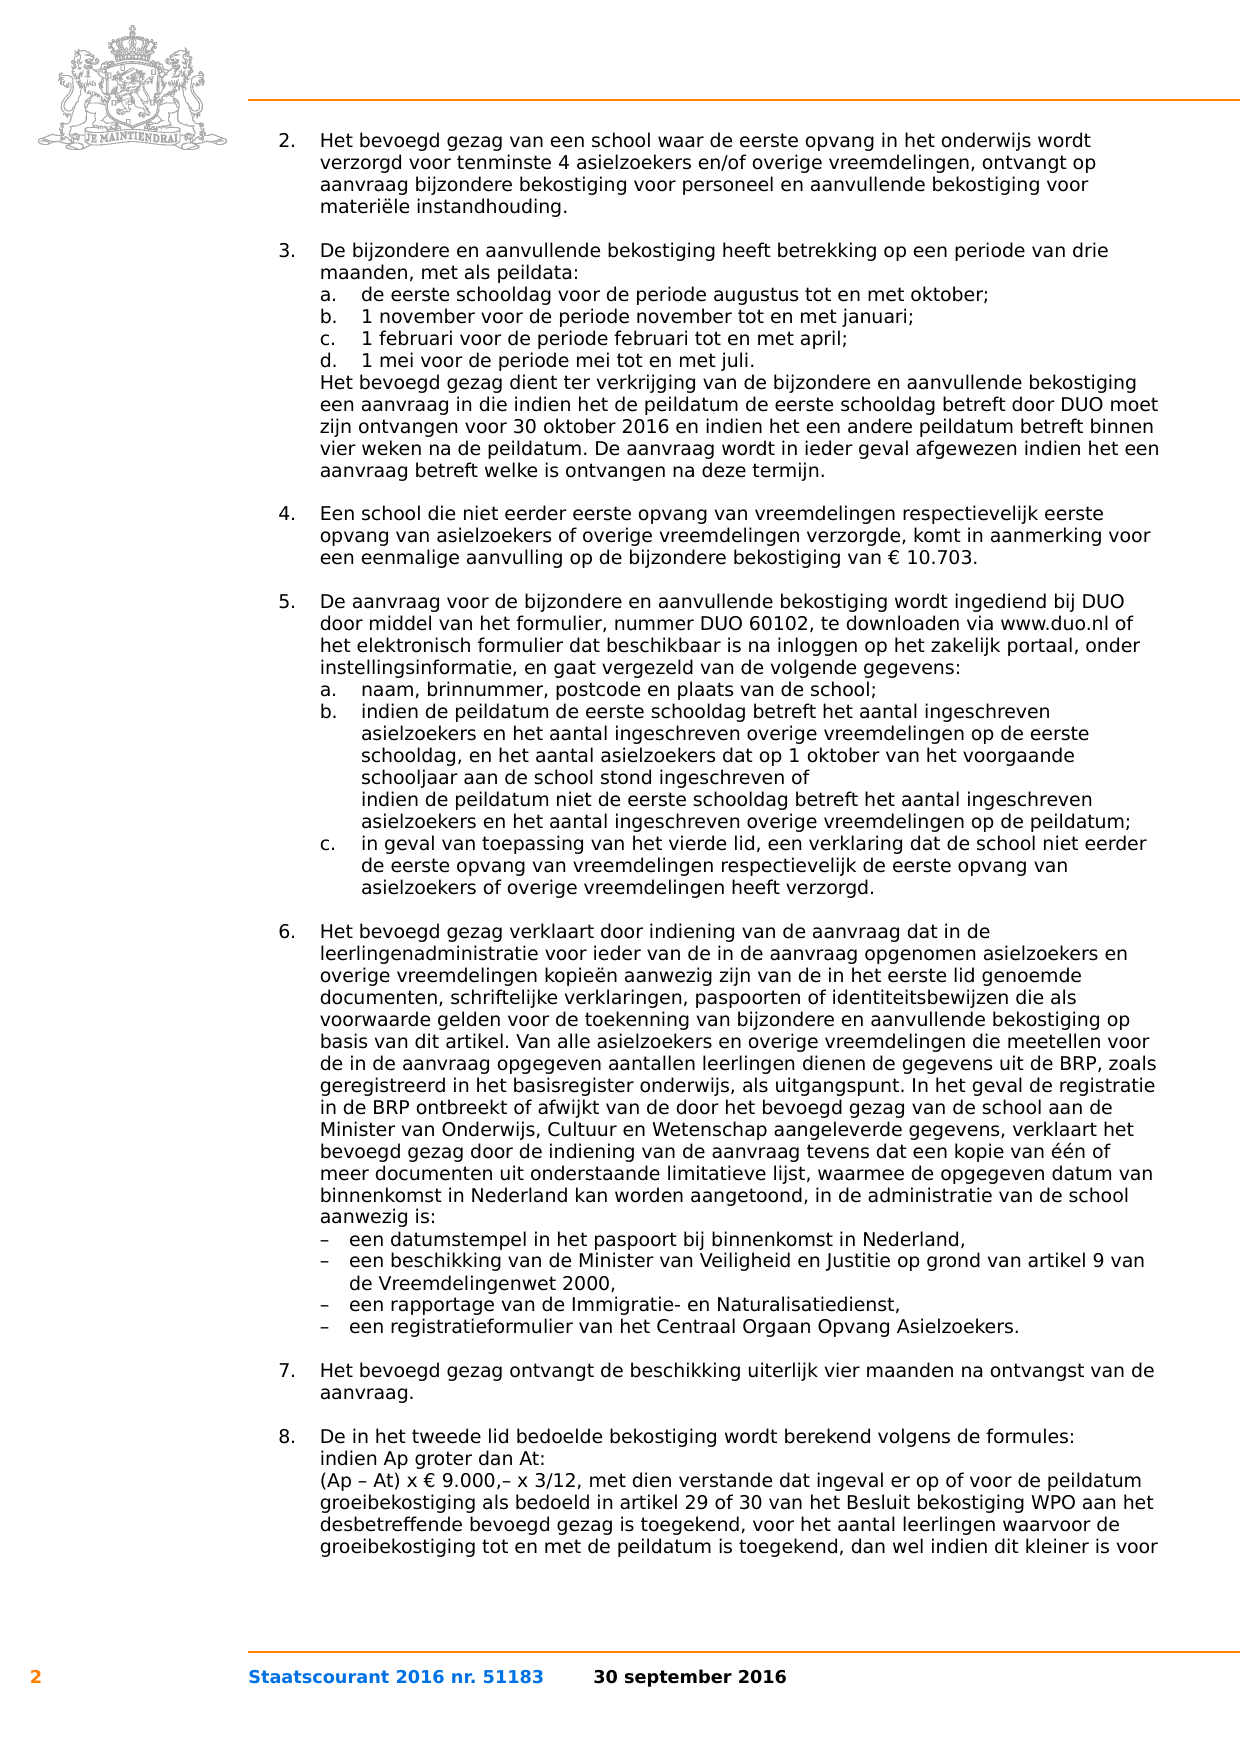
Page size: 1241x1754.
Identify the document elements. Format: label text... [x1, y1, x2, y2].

text 8. De in het tweede lid bedoelde bekostiging wordt berekend volgens de formules: [278, 1426, 1163, 1448]
text – een registratieformulier van het Centraal Orgaan Opvang Asielzoekers. [319, 1316, 1163, 1338]
picture [38, 25, 227, 150]
text 5. De aanvraag voor de bijzondere en aanvullende bekostiging wordt ingediend bij DUO door middel van het formulier, nummer DUO 60102, te downloaden via www.duo.nl of het elektronisch formulier dat beschikbaar is na inloggen op het zakelijk portaal, onder instellingsinformatie, en gaat vergezeld van de volgende gegevens: [278, 591, 1163, 679]
text d. 1 mei voor de periode mei tot en met juli. [319, 349, 1163, 372]
text b. 1 november voor de periode november tot en met januari; [319, 306, 1163, 328]
text 6. Het bevoegd gezag verklaart door indiening van de aanvraag dat in de leerlingenadministratie voor ieder van de in de aanvraag opgenomen asielzoekers en overige vreemdelingen kopieën aanwezig zijn van de in het eerste lid genoemde documenten, schriftelijke verklaringen, paspoorten of identiteitsbewijzen die als voorwaarde gelden voor de toekenning van bijzondere en aanvullende bekostiging op basis van dit artikel. Van alle asielzoekers en overige vreemdelingen die meetellen voor de in de aanvraag opgegeven aantallen leerlingen dienen de gegevens uit de BRP, zoals geregistreerd in het basisregister onderwijs, als uitgangspunt. In het geval de registratie in de BRP ontbreekt of afwijkt van de door het bevoegd gezag van de school aan de Minister van Onderwijs, Cultuur en Wetenschap aangeleverde gegevens, verklaart het bevoegd gezag door de indiening van de aanvraag tevens dat een kopie van één of meer documenten uit onderstaande limitatieve lijst, waarmee de opgegeven datum van binnenkomst in Nederland kan worden aangetoond, in de administratie van de school aanwezig is: [278, 921, 1163, 1228]
text Het bevoegd gezag dient ter verkrijging van de bijzondere en aanvullende bekostiging een aanvraag in die indien het de peildatum de eerste schooldag betreft door DUO moet zijn ontvangen voor 30 oktober 2016 en indien het een andere peildatum betreft binnen vier weken na de peildatum. De aanvraag wordt in ieder geval afgewezen indien het een aanvraag betreft welke is ontvangen na deze termijn. [319, 372, 1163, 481]
text 3. De bijzondere en aanvullende bekostiging heeft betrekking op een periode van drie maanden, met als peildata: [278, 240, 1163, 284]
text indien de peildatum niet de eerste schooldag betreft het aantal ingeschreven asielzoekers en het aantal ingeschreven overige vreemdelingen op de peildatum; [361, 789, 1163, 833]
text a. de eerste schooldag voor de periode augustus tot en met oktober; [319, 284, 1163, 306]
text c. in geval van toepassing van het vierde lid, een verklaring dat de school niet eerder de eerste opvang van vreemdelingen respectievelijk de eerste opvang van asielzoekers of overige vreemdelingen heeft verzorgd. [319, 833, 1163, 899]
text 4. Een school die niet eerder eerste opvang van vreemdelingen respectievelijk eerste opvang van asielzoekers of overige vreemdelingen verzorgde, komt in aanmerking voor een eenmalige aanvulling op de bijzondere bekostiging van € 10.703. [278, 503, 1163, 569]
text – een rapportage van de Immigratie- en Naturalisatiedienst, [319, 1294, 1163, 1316]
text 2. Het bevoegd gezag van een school waar de eerste opvang in het onderwijs wordt verzorgd voor tenminste 4 asielzoekers en/of overige vreemdelingen, ontvangt op aanvraag bijzondere bekostiging voor personeel en aanvullende bekostiging voor materiële instandhouding. [278, 130, 1163, 218]
text c. 1 februari voor de periode februari tot en met april; [319, 328, 1163, 349]
text indien Ap groter dan At: [319, 1448, 1163, 1470]
text a. naam, brinnummer, postcode en plaats van de school; [319, 679, 1163, 701]
text – een beschikking van de Minister van Veiligheid en Justitie op grond van artikel 9 van de Vreemdelingenwet 2000, [319, 1250, 1163, 1294]
text 7. Het bevoegd gezag ontvangt de beschikking uiterlijk vier maanden na ontvangst van de aanvraag. [278, 1360, 1163, 1404]
text b. indien de peildatum de eerste schooldag betreft het aantal ingeschreven asielzoekers en het aantal ingeschreven overige vreemdelingen op de eerste schooldag, en het aantal asielzoekers dat op 1 oktober van het voorgaande schooljaar aan de school stond ingeschreven of [319, 701, 1163, 789]
text (Ap – At) x € 9.000,– x 3/12, met dien verstande dat ingeval er op of voor de peildatum groeibekostiging als bedoeld in artikel 29 of 30 van het Besluit bekostiging WPO aan het desbetreffende bevoegd gezag is toegekend, voor het aantal leerlingen waarvoor de groeibekostiging tot en met de peildatum is toegekend, dan wel indien dit kleiner is voor [319, 1470, 1163, 1558]
text – een datumstempel in het paspoort bij binnenkomst in Nederland, [319, 1228, 1163, 1250]
